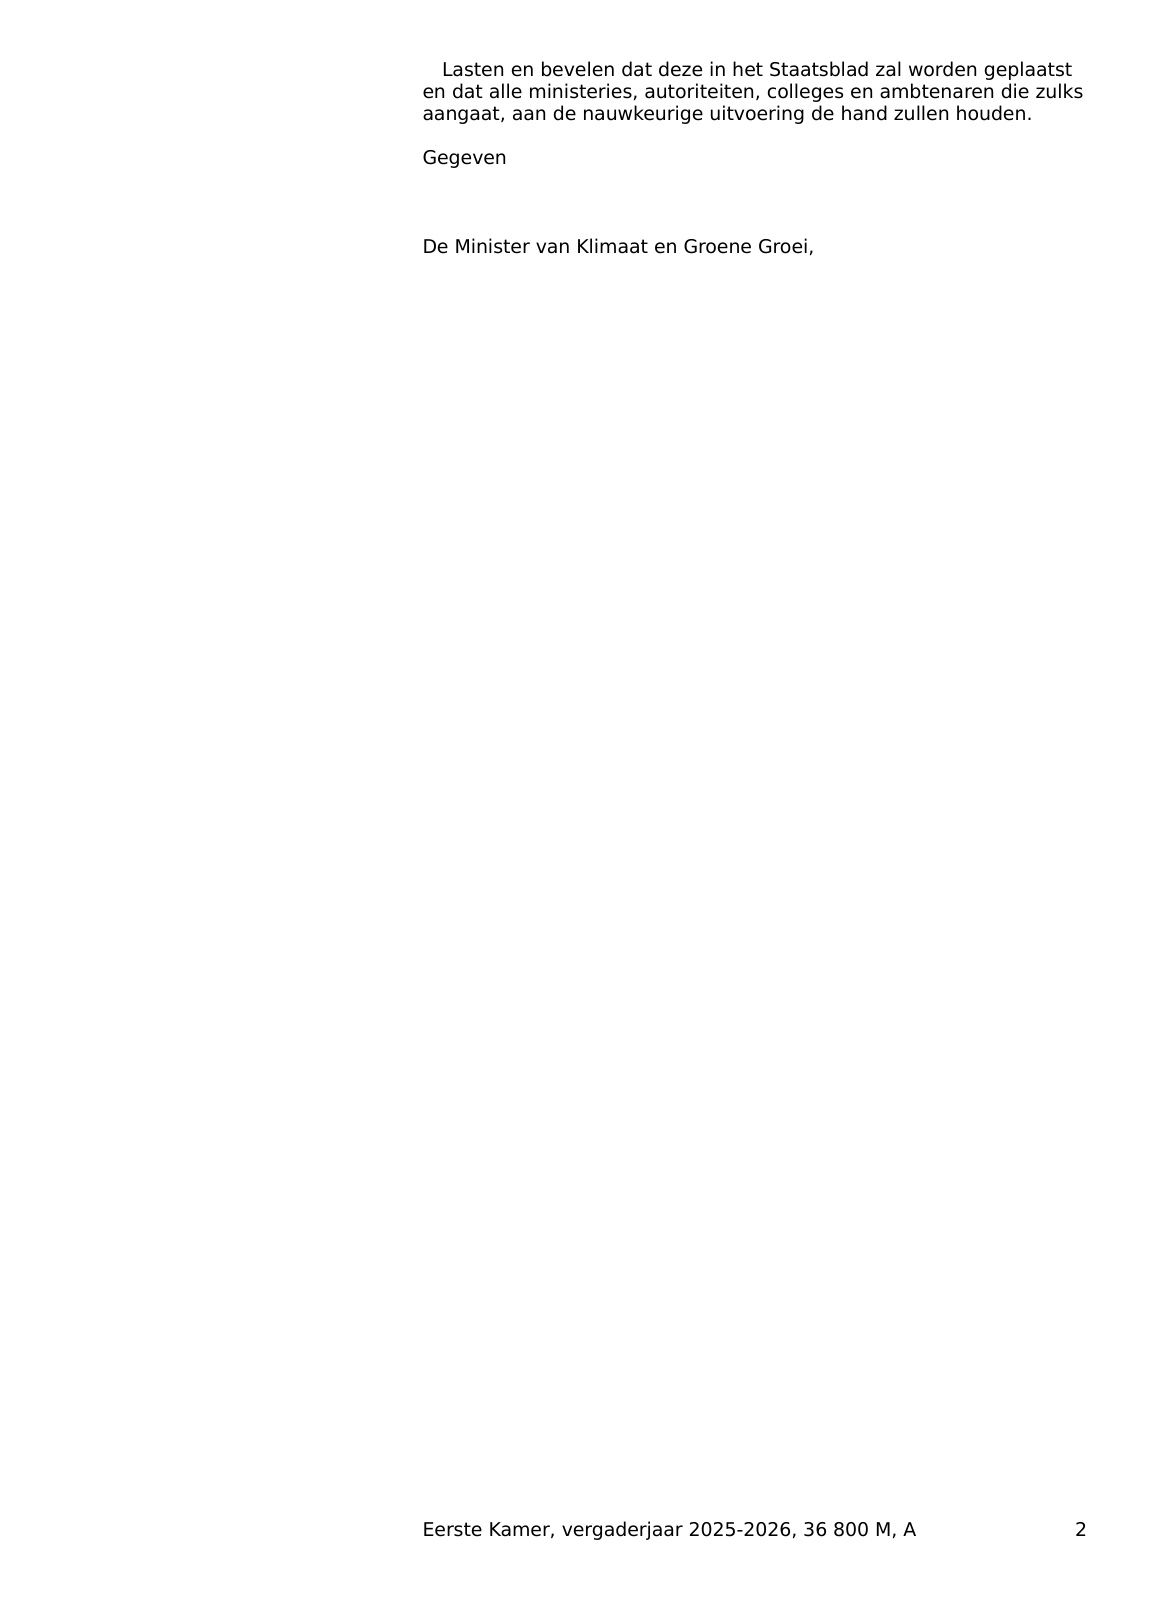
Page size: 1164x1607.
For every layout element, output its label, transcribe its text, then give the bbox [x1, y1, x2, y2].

text Lasten en bevelen dat deze in het Staatsblad zal worden geplaatst en dat alle ministeries, autoriteiten, colleges en ambtenaren die zulks aangaat, aan de nauwkeurige uitvoering de hand zullen houden. [422, 59, 1087, 125]
text Gegeven [422, 147, 1087, 169]
text De Minister van Klimaat en Groene Groei, [422, 236, 1087, 258]
